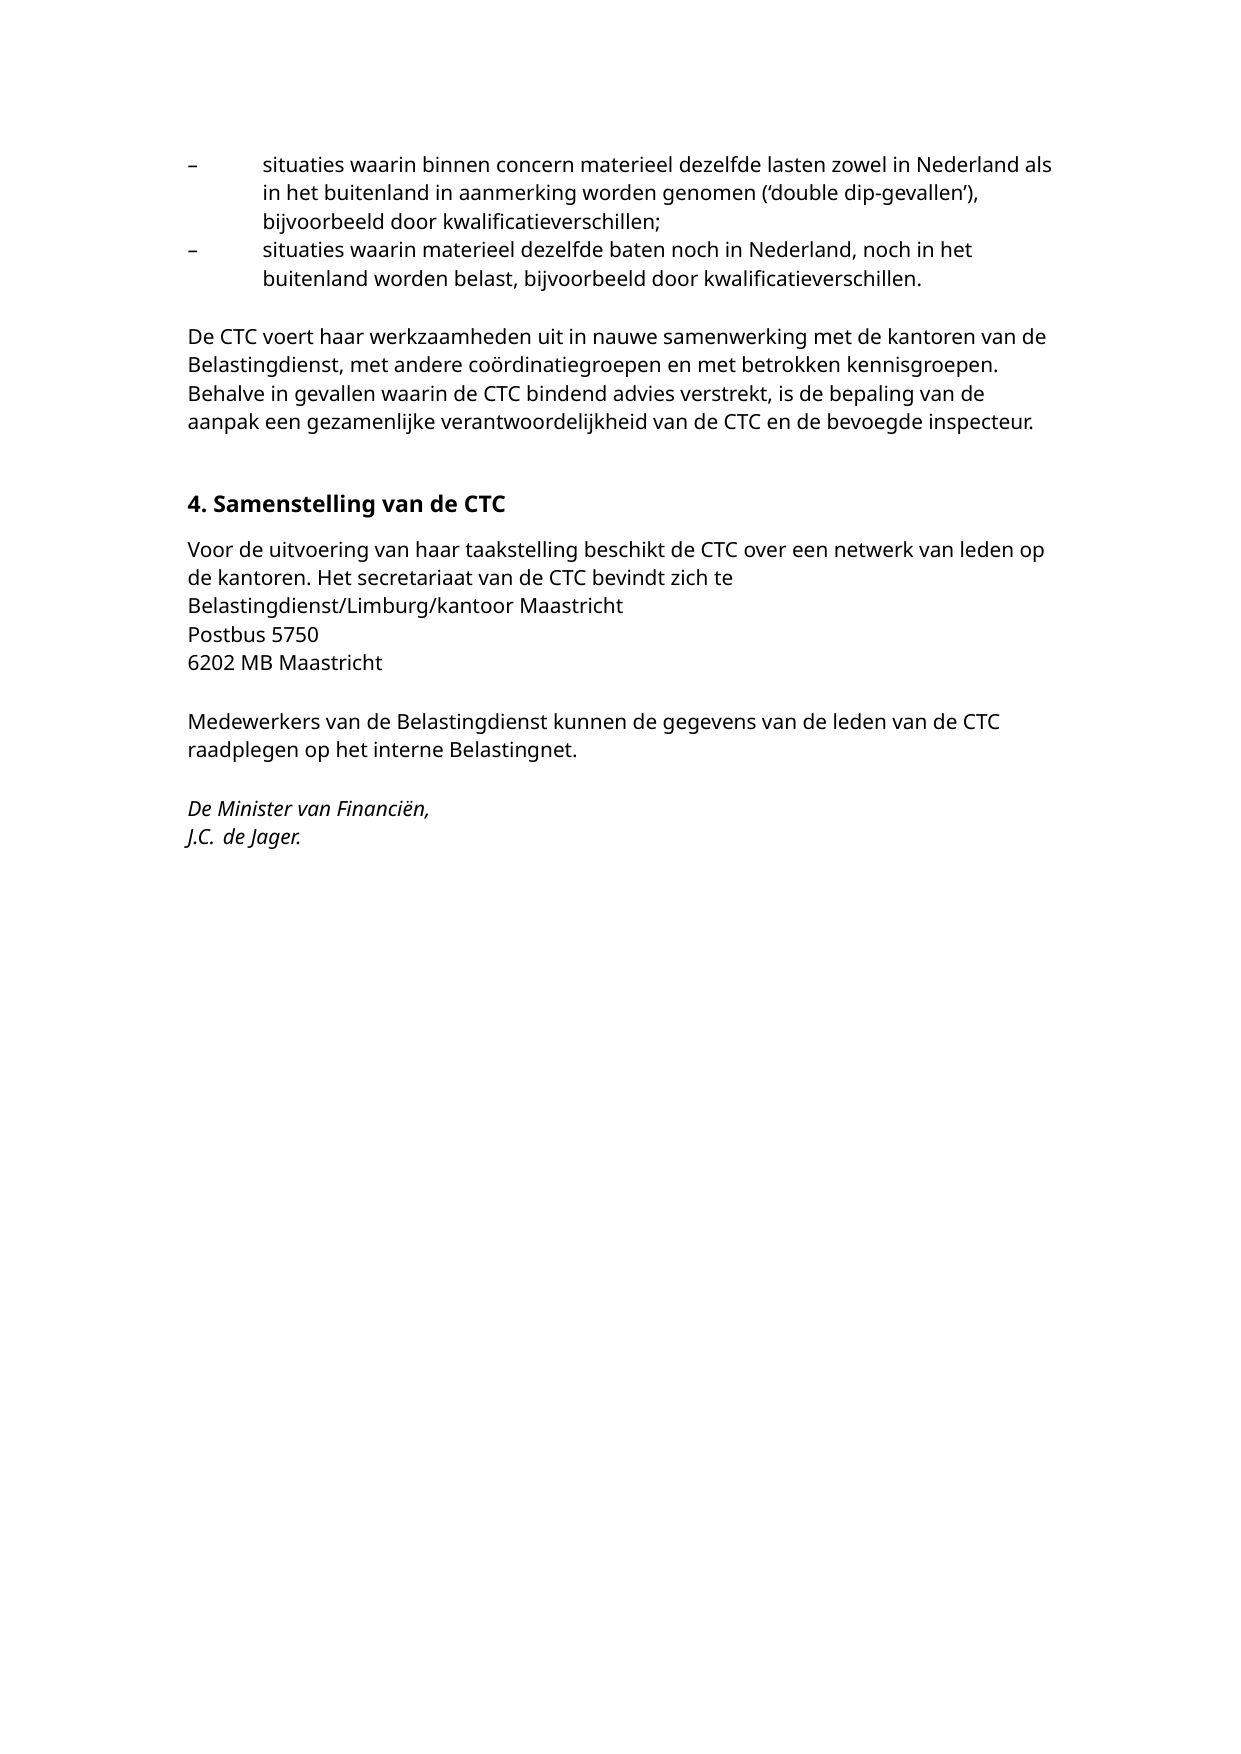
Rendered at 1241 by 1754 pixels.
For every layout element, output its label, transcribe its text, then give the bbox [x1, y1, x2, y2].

list situaties waarin materieel dezelfde baten noch in Nederland, noch in het buitenland worden belast, bijvoorbeeld door kwalificatieverschillen. [187, 235, 1053, 292]
text De CTC voert haar werkzaamheden uit in nauwe samenwerking met de kantoren van de Belastingdienst, met andere coördinatiegroepen en met betrokken kennisgroepen. Behalve in gevallen waarin de CTC bindend advies verstrekt, is de bepaling van de aanpak een gezamenlijke verantwoordelijkheid van de CTC en de bevoegde inspecteur. [187, 322, 1053, 436]
list situaties waarin binnen concern materieel dezelfde lasten zowel in Nederland als in het buitenland in aanmerking worden genomen (‘double dip-gevallen’), bijvoorbeeld door kwalificatieverschillen; [187, 150, 1053, 235]
text J.C. de Jager. [187, 822, 1053, 851]
text De Minister van Financiën, [187, 794, 1053, 822]
subtitle 4. Samenstelling van de CTC [187, 488, 1053, 520]
text Voor de uitvoering van haar taakstelling beschikt de CTC over een netwerk van leden op de kantoren. Het secretariaat van de CTC bevindt zich te Belastingdienst/Limburg/kantoor Maastricht [187, 535, 1053, 620]
text Medewerkers van de Belastingdienst kunnen de gegevens van de leden van de CTC raadplegen op het interne Belastingnet. [187, 707, 1053, 764]
text Postbus 5750 [187, 620, 1053, 648]
text 6202 MB Maastricht [187, 648, 1053, 677]
